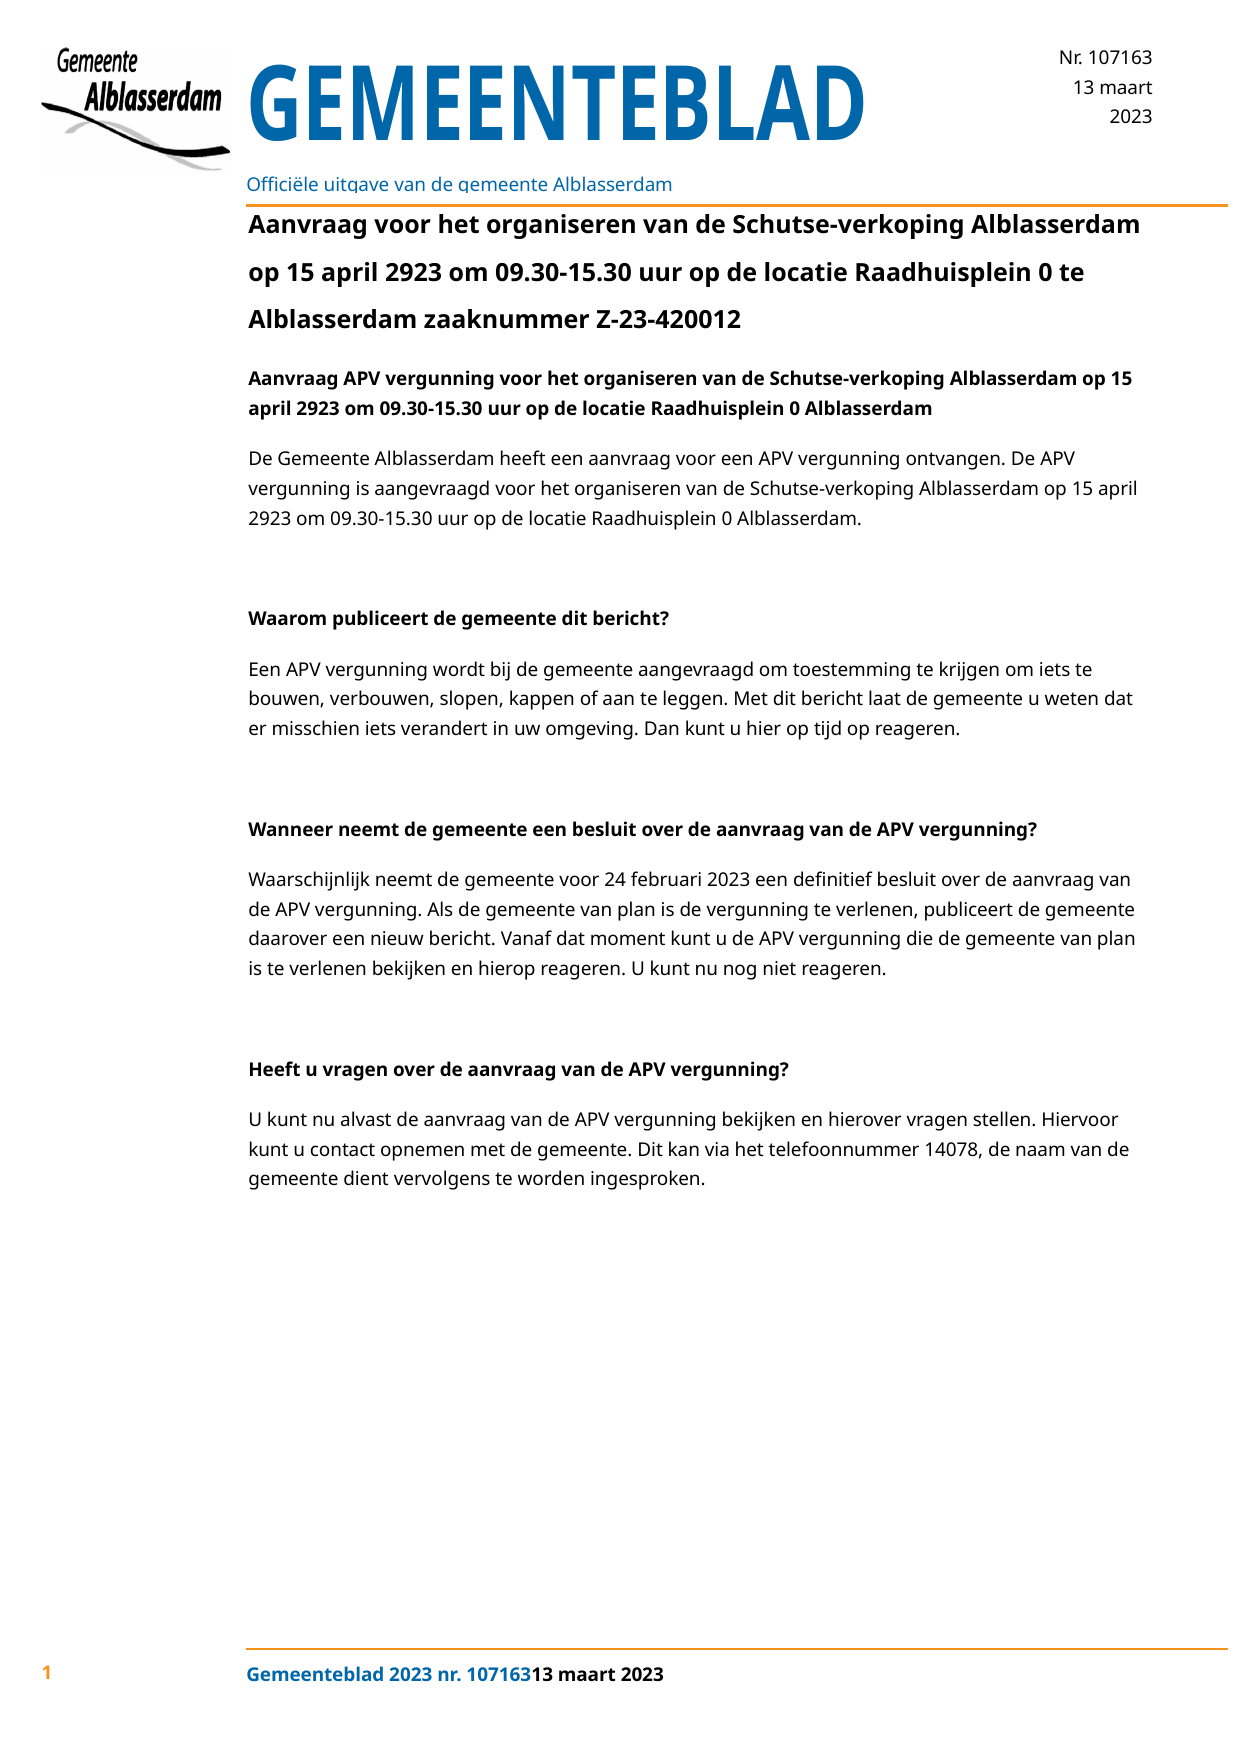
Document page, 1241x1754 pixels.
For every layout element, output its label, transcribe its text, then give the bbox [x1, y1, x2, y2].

text Een APV vergunning wordt bij de gemeente aangevraagd om toestemming te krijgen om iets te bouwen, verbouwen, slopen, kappen of aan te leggen. Met dit bericht laat de gemeente u weten dat er misschien iets verandert in uw omgeving. Dan kunt u hier op tijd op reageren. [248, 656, 1152, 741]
text Aanvraag APV vergunning voor het organiseren van de Schutse-verkoping Alblasserdam op 15 april 2923 om 09.30-15.30 uur op de locatie Raadhuisplein 0 Alblasserdam [248, 366, 1152, 421]
text Wanneer neemt de gemeente een besluit over de aanvraag van de APV vergunning? [248, 816, 1152, 842]
text U kunt nu alvast de aanvraag van de APV vergunning bekijken en hierover vragen stellen. Hiervoor kunt u contact opnemen met de gemeente. Dit kan via het telefoonnummer 14078, de naam van de gemeente dient vervolgens te worden ingesproken. [248, 1106, 1152, 1191]
text De Gemeente Alblasserdam heeft een aanvraag voor een APV vergunning ontvangen. De APV vergunning is aangevraagd voor het organiseren van de Schutse-verkoping Alblasserdam op 15 april 2923 om 09.30-15.30 uur op de locatie Raadhuisplein 0 Alblasserdam. [248, 446, 1152, 530]
text Waarom publiceert de gemeente dit bericht? [248, 606, 1152, 631]
text Heeft u vragen over de aanvraag van de APV vergunning? [248, 1056, 1152, 1082]
text Aanvraag voor het organiseren van de Schutse-verkoping Alblasserdam op 15 april 2923 om 09.30-15.30 uur op de locatie Raadhuisplein 0 te Alblasserdam zaaknummer Z-23-420012 [248, 207, 1152, 336]
picture [41, 47, 231, 172]
text Waarschijnlijk neemt de gemeente voor 24 februari 2023 een definitief besluit over de aanvraag van de APV vergunning. Als de gemeente van plan is de vergunning te verlenen, publiceert de gemeente daarover een nieuw bericht. Vanaf dat moment kunt u de APV vergunning die de gemeente van plan is te verlenen bekijken en hierop reageren. U kunt nu nog niet reageren. [248, 866, 1152, 981]
